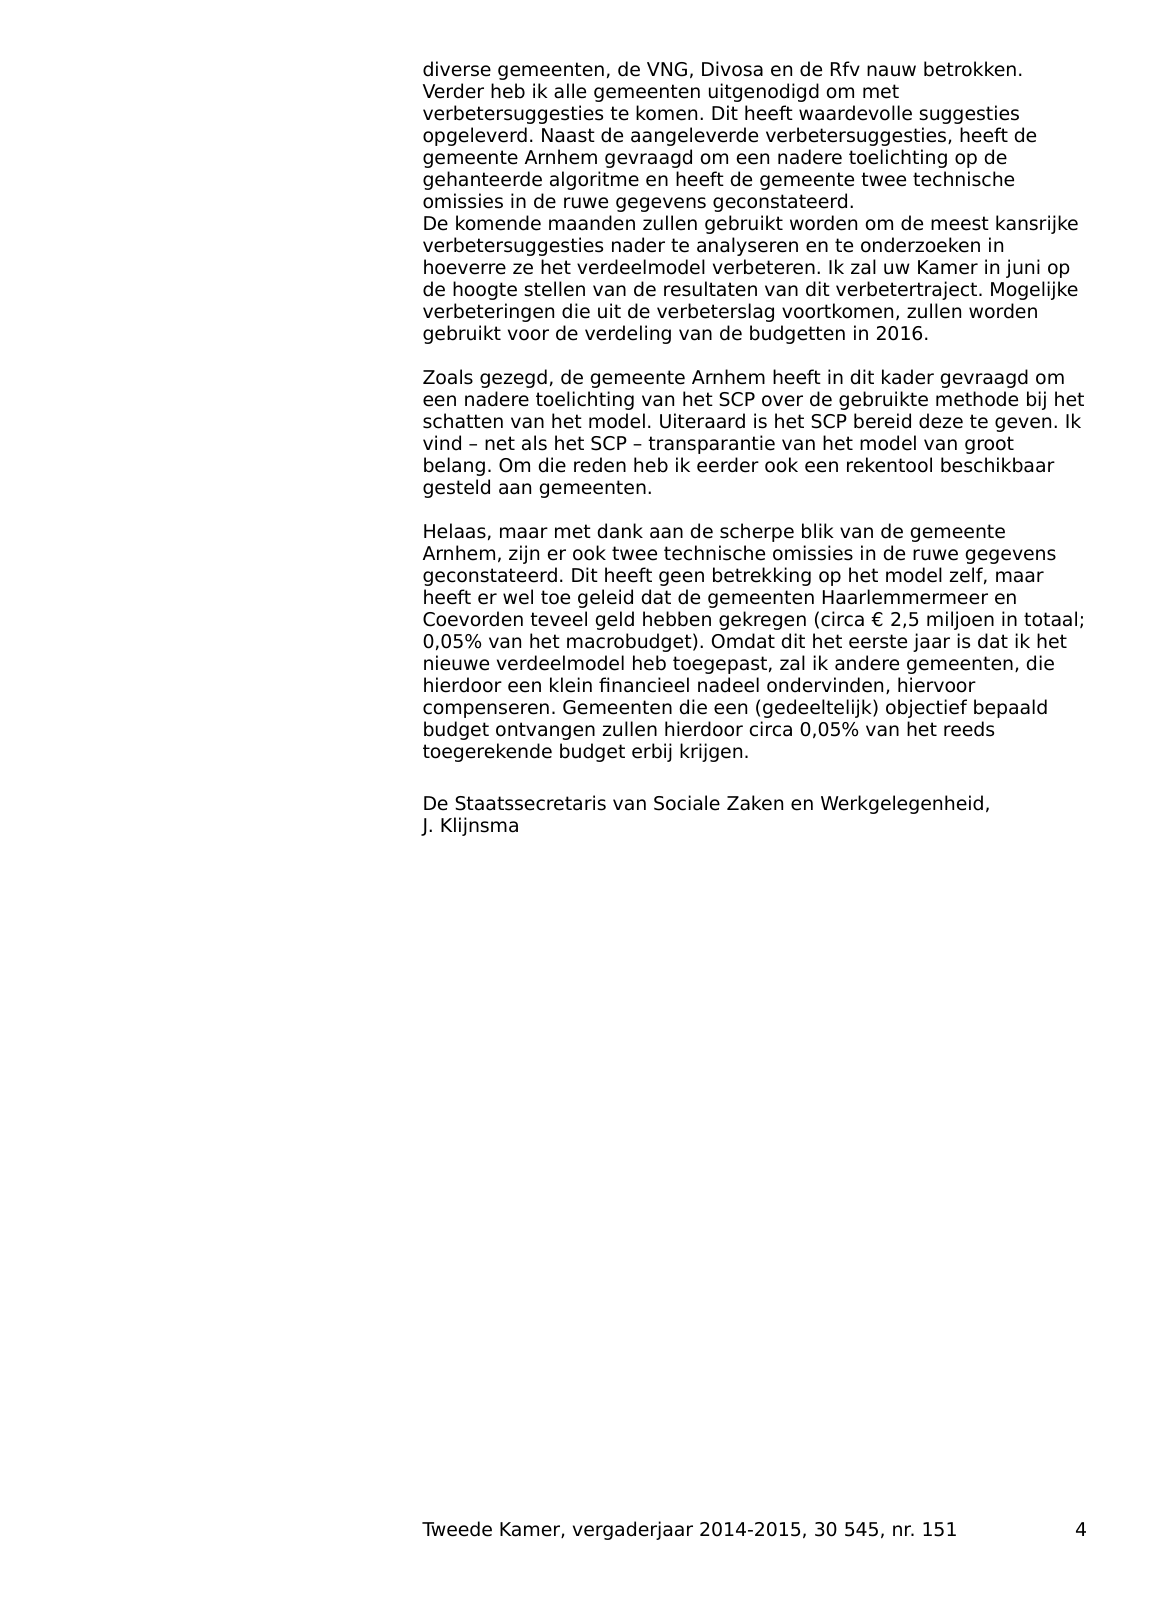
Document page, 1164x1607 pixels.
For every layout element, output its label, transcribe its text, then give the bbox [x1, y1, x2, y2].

text De Staatssecretaris van Sociale Zaken en Werkgelegenheid, J. Klijnsma [422, 793, 1087, 837]
text De komende maanden zullen gebruikt worden om de meest kansrijke verbetersuggesties nader te analyseren en te onderzoeken in hoeverre ze het verdeelmodel verbeteren. Ik zal uw Kamer in juni op de hoogte stellen van de resultaten van dit verbetertraject. Mogelijke verbeteringen die uit de verbeterslag voortkomen, zullen worden gebruikt voor de verdeling van de budgetten in 2016. [422, 213, 1087, 345]
text Helaas, maar met dank aan de scherpe blik van de gemeente Arnhem, zijn er ook twee technische omissies in de ruwe gegevens geconstateerd. Dit heeft geen betrekking op het model zelf, maar heeft er wel toe geleid dat de gemeenten Haarlemmermeer en Coevorden teveel geld hebben gekregen (circa € 2,5 miljoen in totaal; 0,05% van het macrobudget). Omdat dit het eerste jaar is dat ik het nieuwe verdeelmodel heb toegepast, zal ik andere gemeenten, die hierdoor een klein financieel nadeel ondervinden, hiervoor compenseren. Gemeenten die een (gedeeltelijk) objectief bepaald budget ontvangen zullen hierdoor circa 0,05% van het reeds toegerekende budget erbij krijgen. [422, 521, 1087, 763]
text Zoals gezegd, de gemeente Arnhem heeft in dit kader gevraagd om een nadere toelichting van het SCP over de gebruikte methode bij het schatten van het model. Uiteraard is het SCP bereid deze te geven. Ik vind – net als het SCP – transparantie van het model van groot belang. Om die reden heb ik eerder ook een rekentool beschikbaar gesteld aan gemeenten. [422, 367, 1087, 499]
text diverse gemeenten, de VNG, Divosa en de Rfv nauw betrokken. Verder heb ik alle gemeenten uitgenodigd om met verbetersuggesties te komen. Dit heeft waardevolle suggesties opgeleverd. Naast de aangeleverde verbetersuggesties, heeft de gemeente Arnhem gevraagd om een nadere toelichting op de gehanteerde algoritme en heeft de gemeente twee technische omissies in de ruwe gegevens geconstateerd. [422, 59, 1087, 213]
